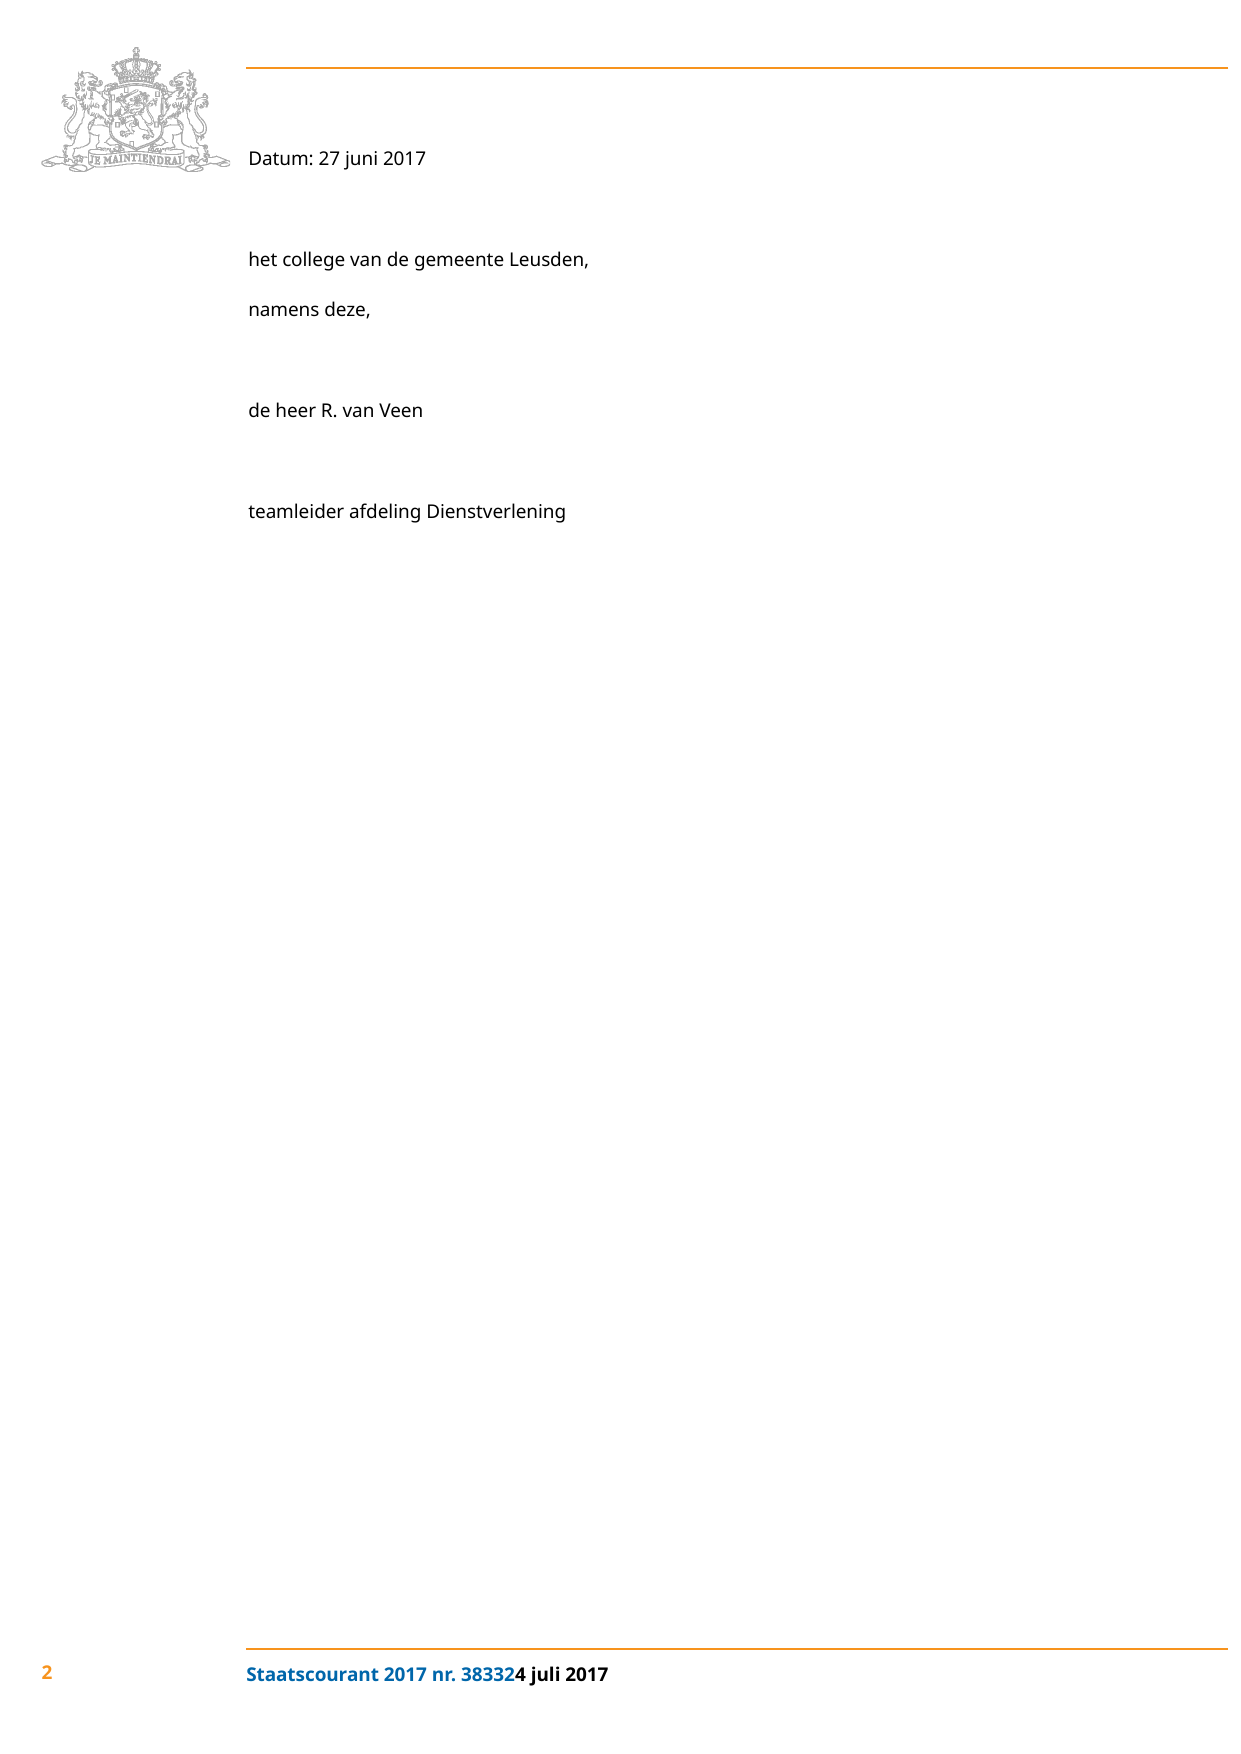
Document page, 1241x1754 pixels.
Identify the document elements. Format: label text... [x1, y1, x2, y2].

picture [41, 47, 231, 172]
text de heer R. van Veen [248, 397, 1152, 423]
text namens deze, [248, 296, 1152, 322]
text teamleider afdeling Dienstverlening [248, 498, 1152, 524]
text Datum: 27 juni 2017 [248, 145, 1152, 171]
text het college van de gemeente Leusden, [248, 246, 1152, 272]
